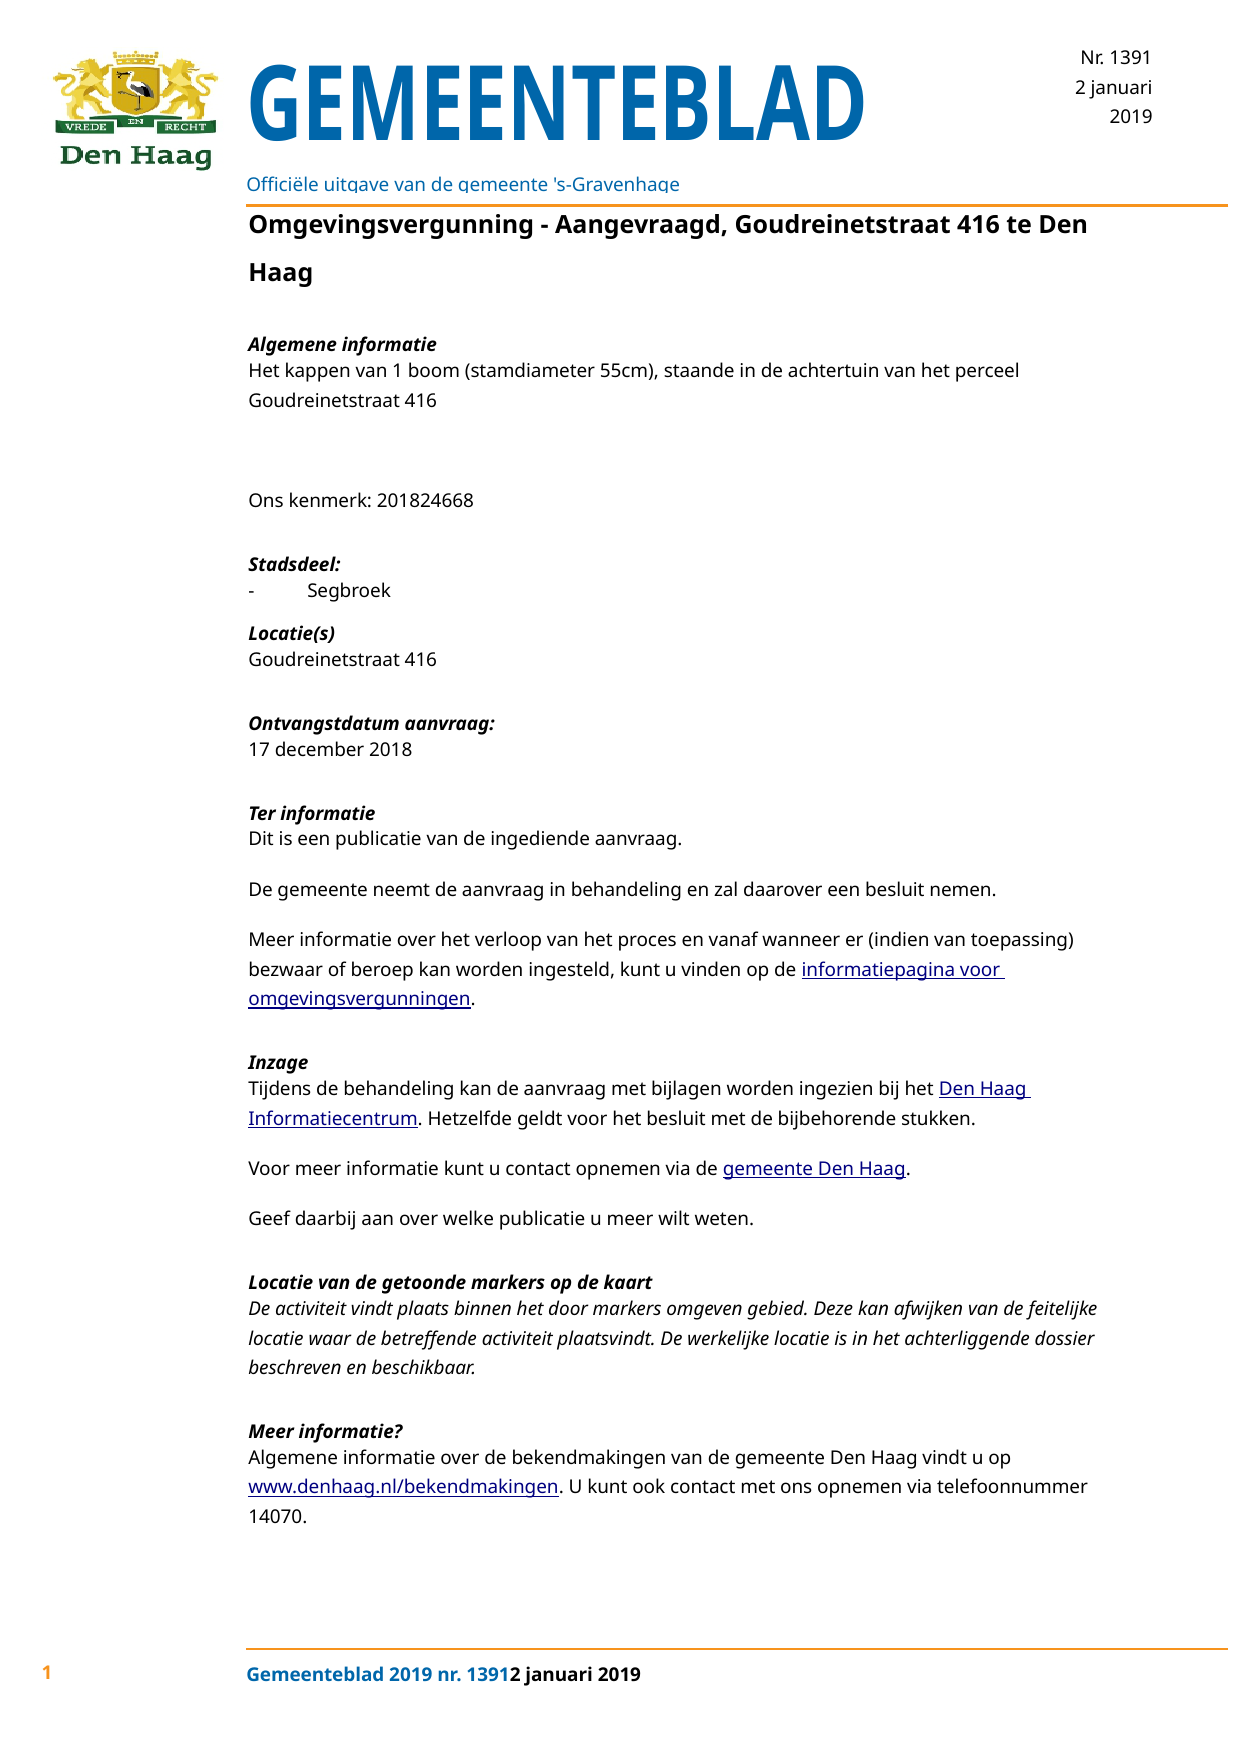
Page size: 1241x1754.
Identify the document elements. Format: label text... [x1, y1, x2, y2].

text Algemene informatie [248, 331, 1152, 357]
picture [41, 47, 231, 172]
text De gemeente neemt de aanvraag in behandeling en zal daarover een besluit nemen. [248, 876, 1152, 902]
text Omgevingsvergunning - Aangevraagd, Goudreinetstraat 416 te Den Haag [248, 207, 1152, 288]
text Ter informatie [248, 800, 1152, 826]
text Inzage [248, 1049, 1152, 1075]
text Meer informatie? [248, 1418, 1152, 1444]
text Locatie(s) [248, 620, 1152, 646]
text Algemene informatie over de bekendmakingen van de gemeente Den Haag vindt u op www.denhaag.nl/bekendmakingen. U kunt ook contact met ons opnemen via telefoonnummer 14070. [248, 1444, 1152, 1529]
text Dit is een publicatie van de ingediende aanvraag. [248, 826, 1152, 851]
text Het kappen van 1 boom (stamdiameter 55cm), staande in de achtertuin van het perceel Goudreinetstraat 416 [248, 357, 1152, 412]
text De activiteit vindt plaats binnen het door markers omgeven gebied. Deze kan afwijken van de feitelijke locatie waar de betreffende activiteit plaatsvindt. De werkelijke locatie is in het achterliggende dossier beschreven en beschikbaar. [248, 1295, 1152, 1380]
text Ontvangstdatum aanvraag: [248, 710, 1152, 736]
text Goudreinetstraat 416 [248, 646, 1152, 672]
text Tijdens de behandeling kan de aanvraag met bijlagen worden ingezien bij het Den Haag Informatiecentrum. Hetzelfde geldt voor het besluit met de bijbehorende stukken. [248, 1075, 1152, 1131]
text Meer informatie over het verloop van het proces en vanaf wanneer er (indien van toepassing) bezwaar of beroep kan worden ingesteld, kunt u vinden op de informatiepagina voor omgevingsvergunningen. [248, 926, 1152, 1011]
text Locatie van de getoonde markers op de kaart [248, 1269, 1152, 1295]
text Ons kenmerk: 201824668 [248, 488, 1152, 513]
text Voor meer informatie kunt u contact opnemen via de gemeente Den Haag. [248, 1155, 1152, 1181]
text Stadsdeel: [248, 552, 1152, 577]
list Segbroek [248, 577, 1152, 603]
text Geef daarbij aan over welke publicatie u meer wilt weten. [248, 1206, 1152, 1231]
text 17 december 2018 [248, 736, 1152, 762]
